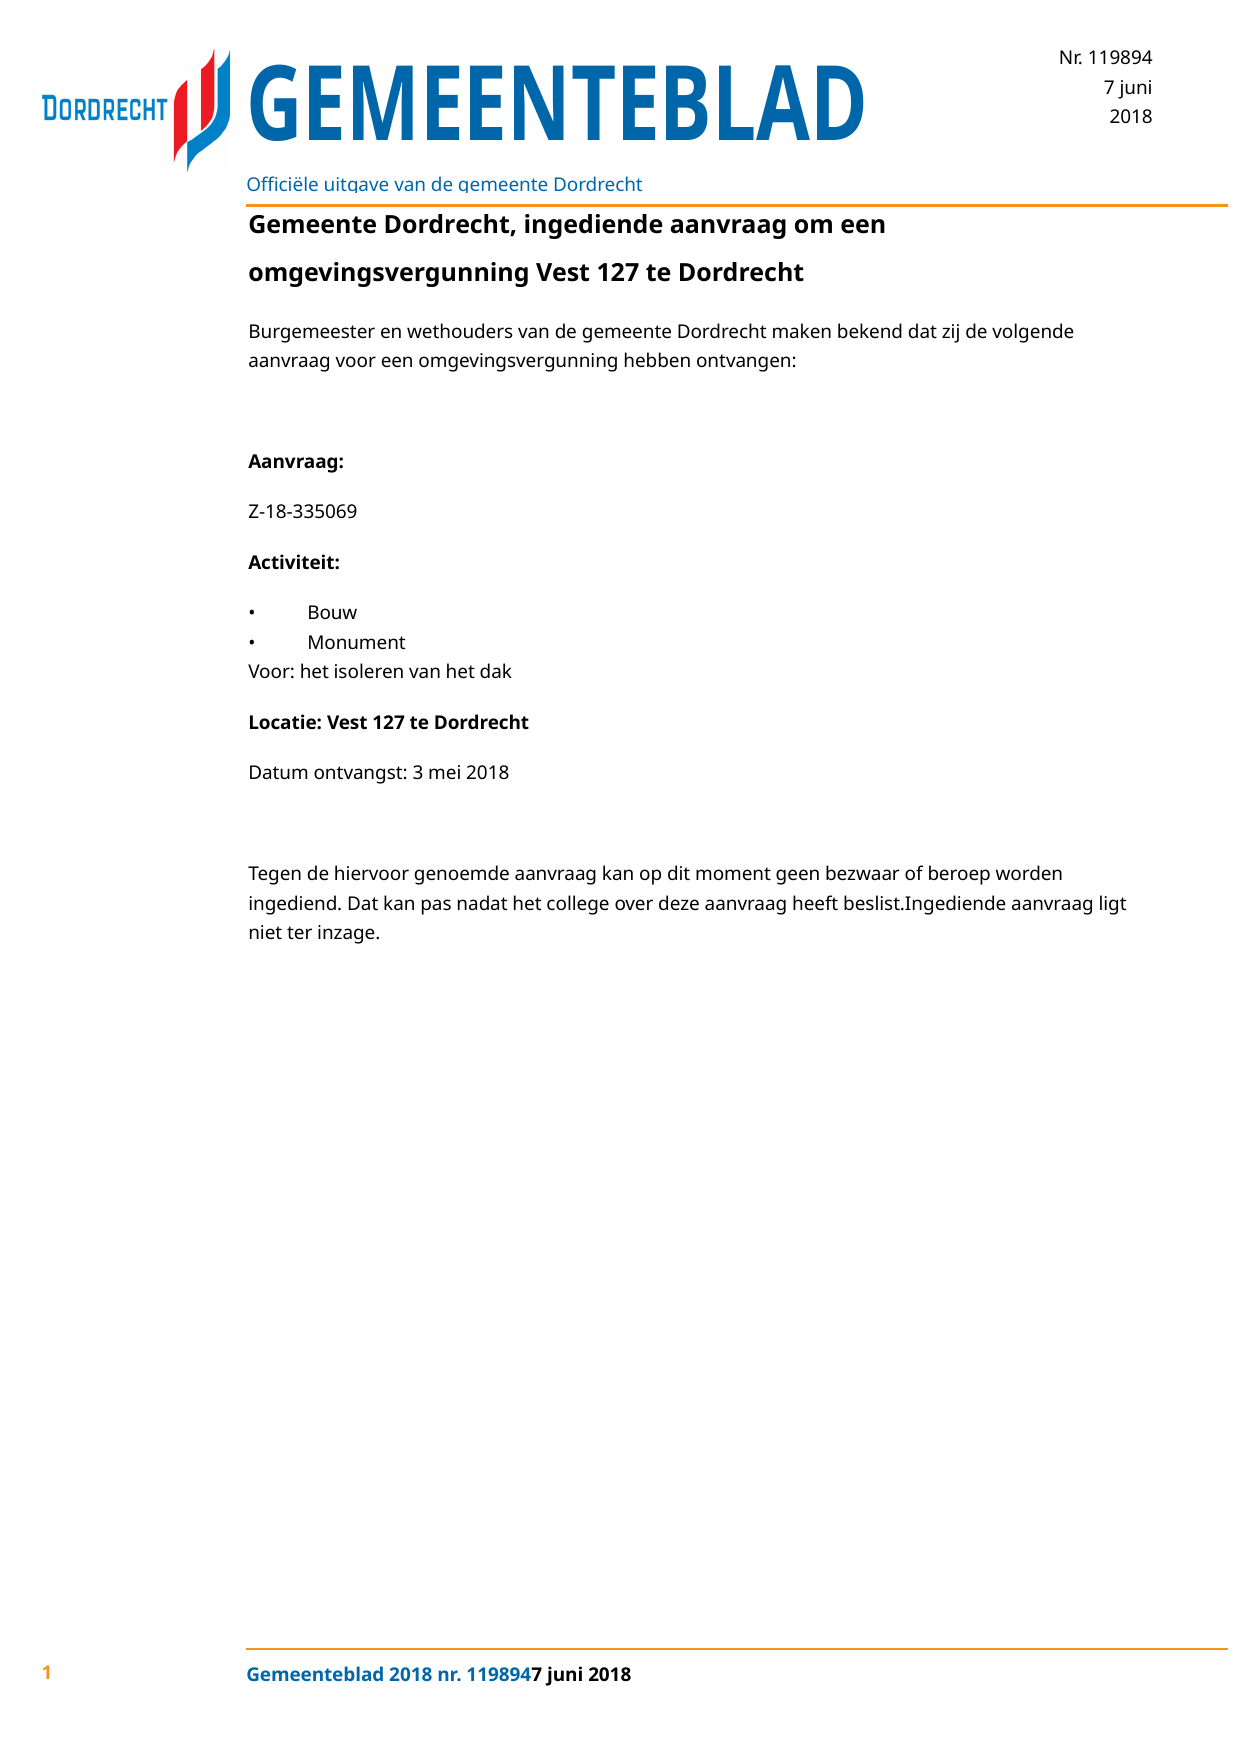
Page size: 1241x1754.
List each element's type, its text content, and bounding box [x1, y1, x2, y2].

text Voor: het isoleren van het dak [248, 659, 1152, 684]
text Locatie: Vest 127 te Dordrecht [248, 709, 1152, 735]
text Burgemeester en wethouders van de gemeente Dordrecht maken bekend dat zij de volgende aanvraag voor een omgevingsvergunning hebben ontvangen: [248, 318, 1152, 373]
picture [41, 47, 231, 172]
list Monument [248, 629, 1152, 655]
text Tegen de hiervoor genoemde aanvraag kan op dit moment geen bezwaar of beroep worden ingediend. Dat kan pas nadat het college over deze aanvraag heeft beslist.Ingediende aanvraag ligt niet ter inzage. [248, 860, 1152, 945]
text Z-18-335069 [248, 499, 1152, 524]
text Gemeente Dordrecht, ingediende aanvraag om een omgevingsvergunning Vest 127 te Dordrecht [248, 207, 1152, 288]
list Bouw [248, 599, 1152, 625]
text Datum ontvangst: 3 mei 2018 [248, 759, 1152, 785]
text Activiteit: [248, 549, 1152, 575]
text Aanvraag: [248, 448, 1152, 474]
